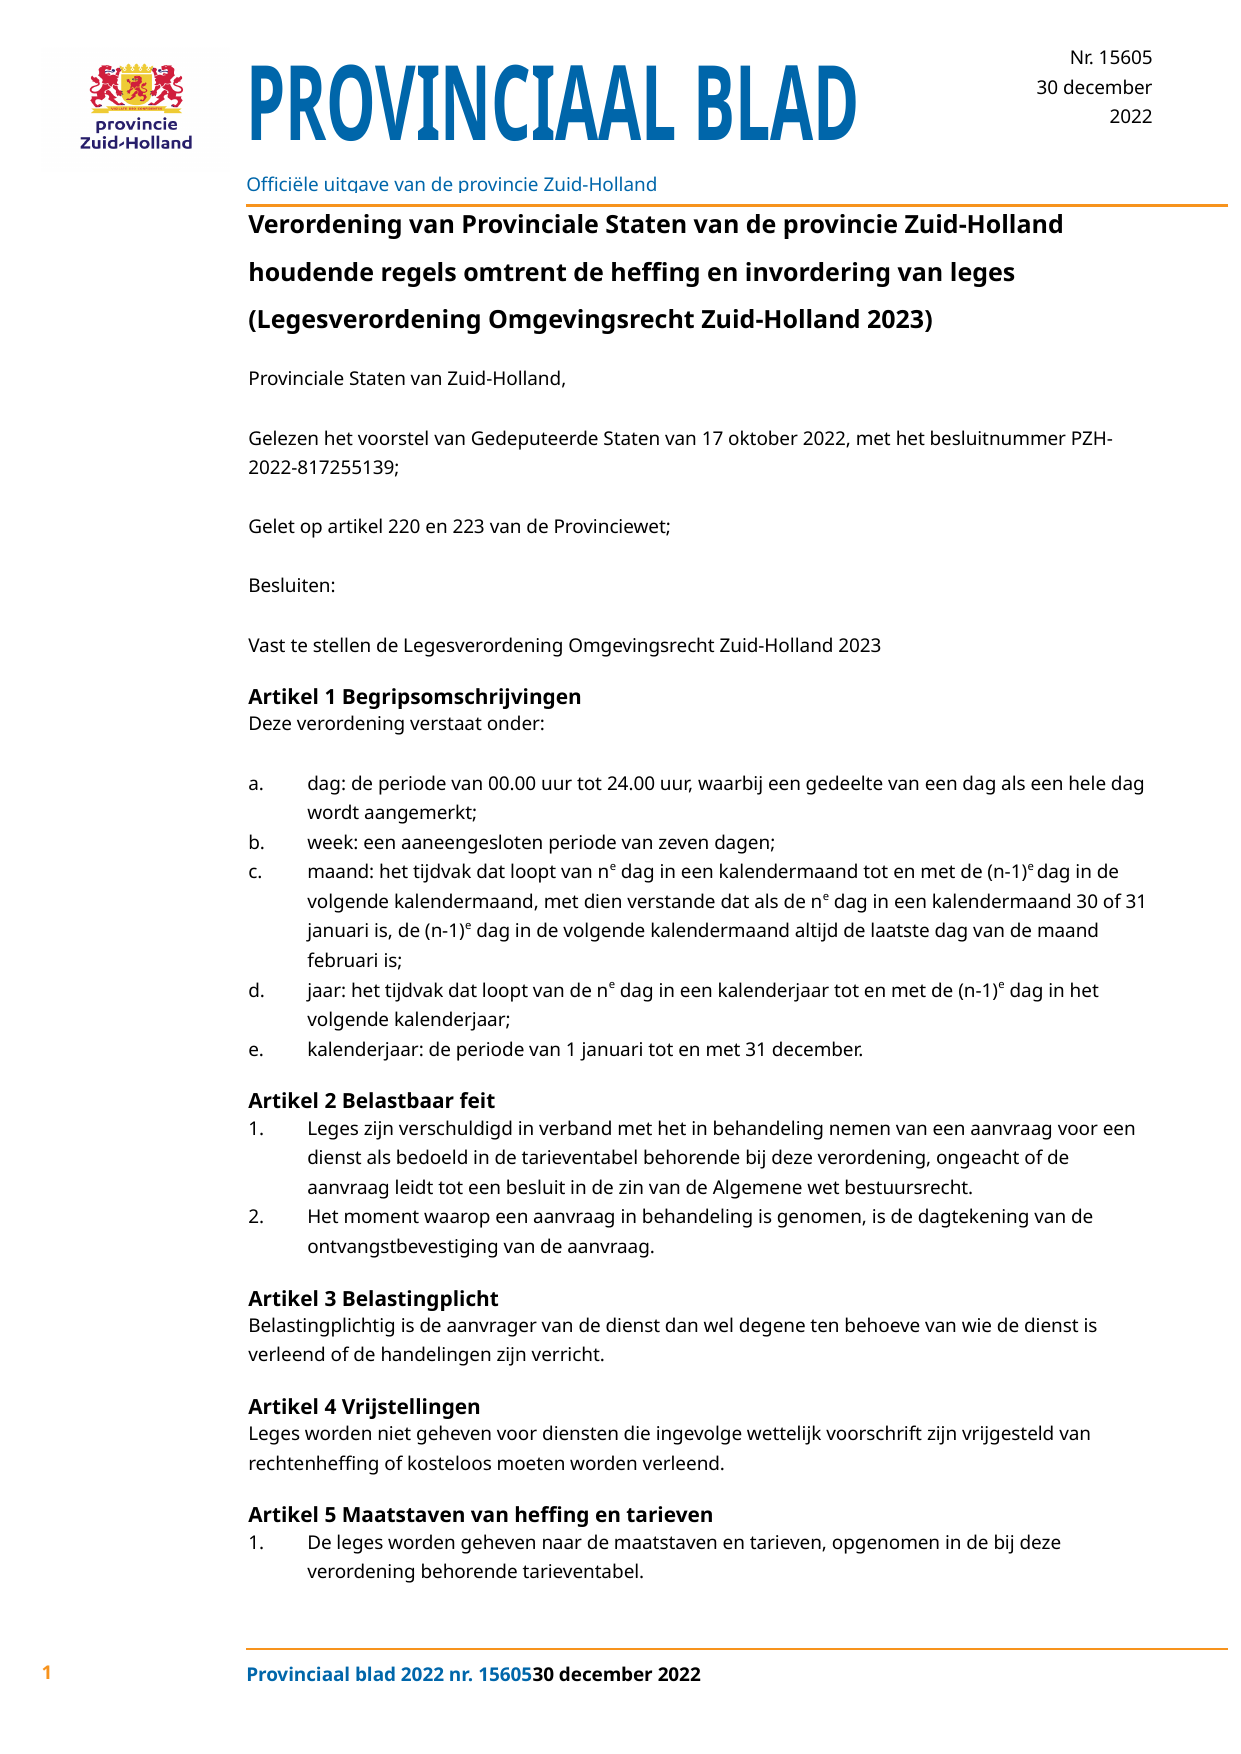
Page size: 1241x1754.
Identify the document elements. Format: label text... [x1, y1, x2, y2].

list maand: het tijdvak dat loopt van ne dag in een kalendermaand tot en met de (n-1)e dag in de volgende kalendermaand, met dien verstande dat als de ne dag in een kalendermaand 30 of 31 januari is, de (n-1)e dag in de volgende kalendermaand altijd de laatste dag van de maand februari is; [248, 858, 1152, 973]
text Verordening van Provinciale Staten van de provincie Zuid-Holland houdende regels omtrent de heffing en invordering van leges (Legesverordening Omgevingsrecht Zuid-Holland 2023) [248, 207, 1152, 336]
list dag: de periode van 00.00 uur tot 24.00 uur, waarbij een gedeelte van een dag als een hele dag wordt aangemerkt; [248, 770, 1152, 825]
text Gelet op artikel 220 en 223 van de Provinciewet; [248, 513, 1152, 539]
text Artikel 4 Vrijstellingen [248, 1392, 1152, 1421]
list De leges worden geheven naar de maatstaven en tarieven, opgenomen in de bij deze verordening behorende tarieventabel. [248, 1529, 1152, 1584]
text Provinciale Staten van Zuid-Holland, [248, 366, 1152, 391]
text Artikel 3 Belastingplicht [248, 1284, 1152, 1312]
text Gelezen het voorstel van Gedeputeerde Staten van 17 oktober 2022, met het besluitnummer PZH-2022-817255139; [248, 425, 1152, 480]
text Leges worden niet geheven voor diensten die ingevolge wettelijk voorschrift zijn vrijgesteld van rechtenheffing of kosteloos moeten worden verleend. [248, 1421, 1152, 1476]
list jaar: het tijdvak dat loopt van de ne dag in een kalenderjaar tot en met de (n-1)e dag in het volgende kalenderjaar; [248, 977, 1152, 1032]
picture [41, 47, 231, 172]
list Leges zijn verschuldigd in verband met het in behandeling nemen van een aanvraag voor een dienst als bedoeld in de tarieventabel behorende bij deze verordening, ongeacht of de aanvraag leidt tot een besluit in de zin van de Algemene wet bestuursrecht. [248, 1115, 1152, 1200]
list Het moment waarop een aanvraag in behandeling is genomen, is de dagtekening van de ontvangstbevestiging van de aanvraag. [248, 1204, 1152, 1259]
text Belastingplichtig is de aanvrager van de dienst dan wel degene ten behoeve van wie de dienst is verleend of de handelingen zijn verricht. [248, 1312, 1152, 1367]
text Deze verordening verstaat onder: [248, 711, 1152, 736]
list week: een aaneengesloten periode van zeven dagen; [248, 829, 1152, 855]
text Besluiten: [248, 573, 1152, 598]
list kalenderjaar: de periode van 1 januari tot en met 31 december. [248, 1036, 1152, 1062]
text Artikel 5 Maatstaven van heffing en tarieven [248, 1501, 1152, 1529]
text Artikel 2 Belastbaar feit [248, 1086, 1152, 1115]
text Artikel 1 Begripsomschrijvingen [248, 682, 1152, 711]
text Vast te stellen de Legesverordening Omgevingsrecht Zuid-Holland 2023 [248, 632, 1152, 657]
